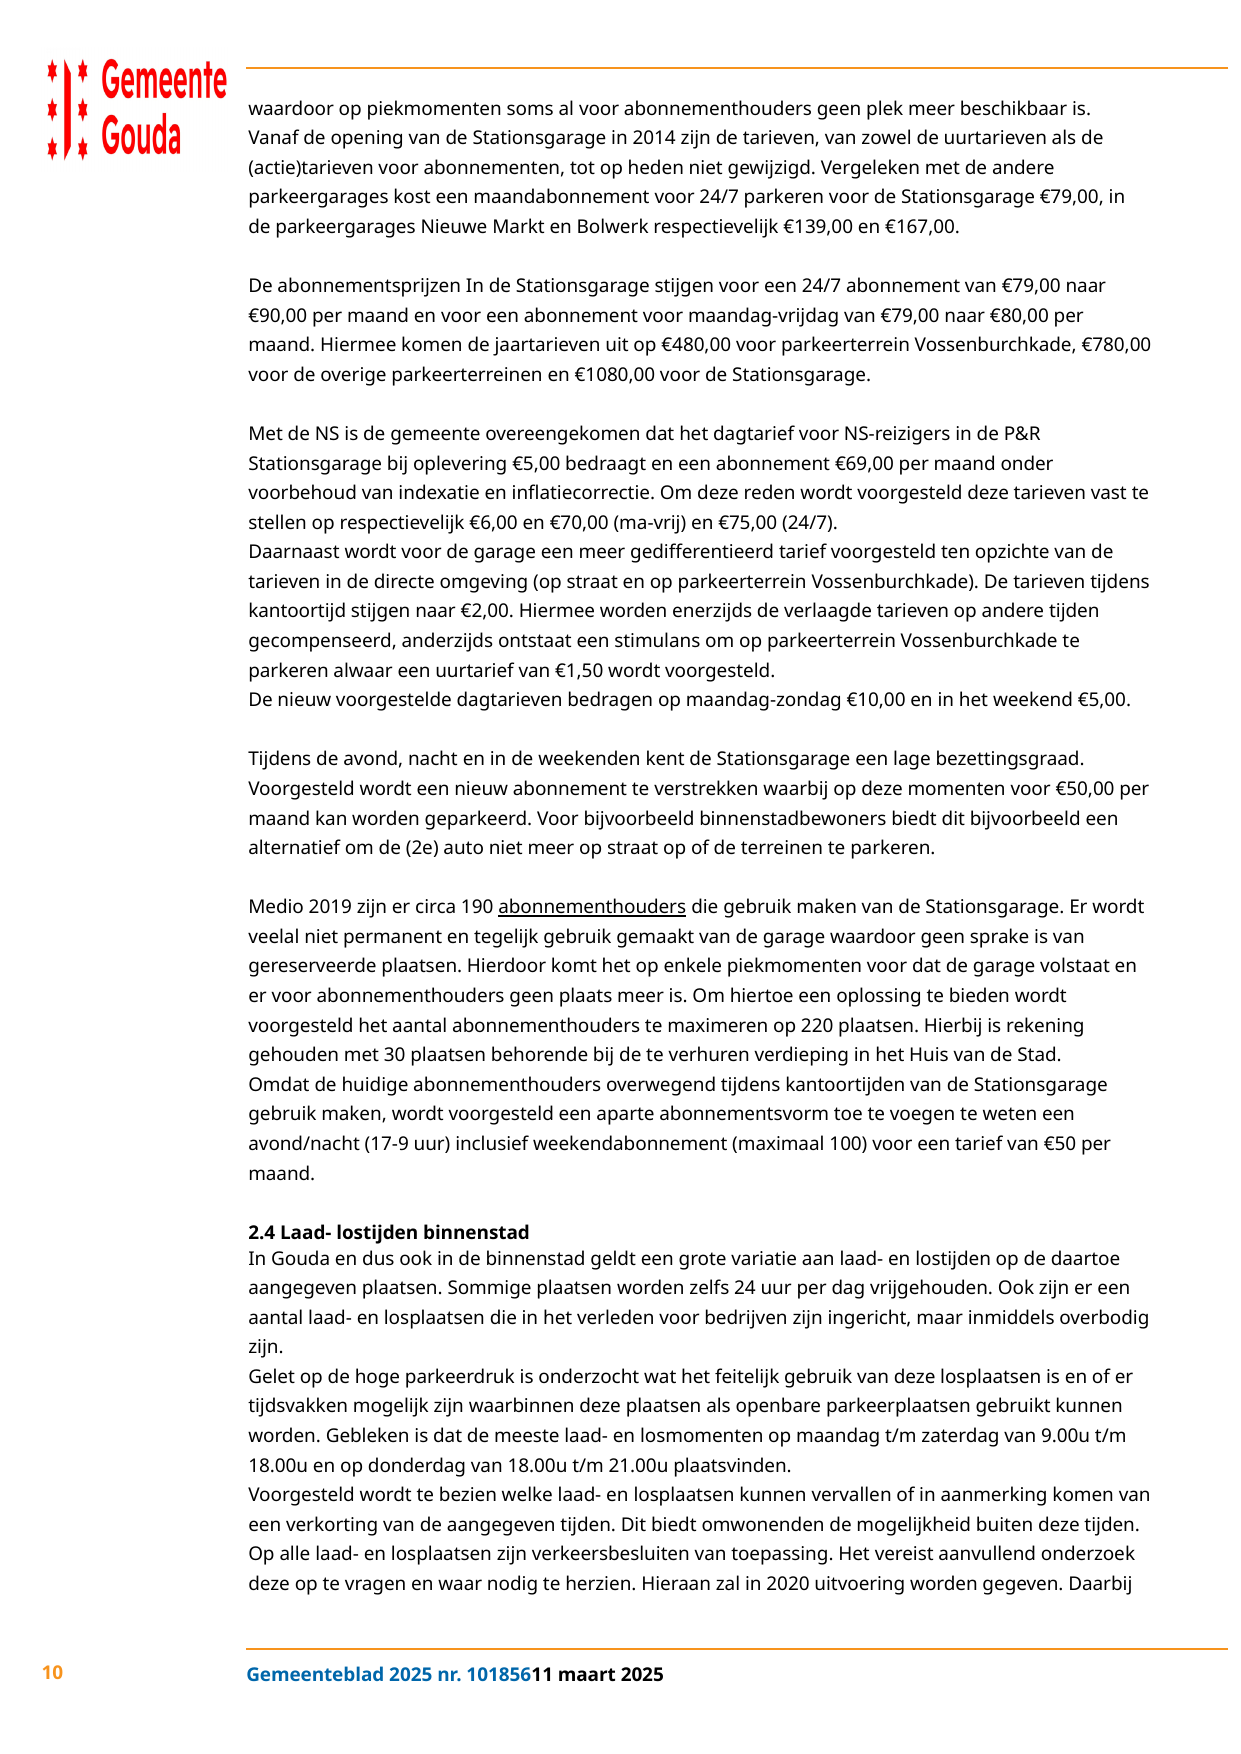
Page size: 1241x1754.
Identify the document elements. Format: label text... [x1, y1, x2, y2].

text 2.4 Laad- lostijden binnenstad [248, 1219, 1152, 1245]
text Tijdens de avond, nacht en in de weekenden kent de Stationsgarage een lage bezettingsgraad. Voorgesteld wordt een nieuw abonnement te verstrekken waarbij op deze momenten voor €50,00 per maand kan worden geparkeerd. Voor bijvoorbeeld binnenstadbewoners biedt dit bijvoorbeeld een alternatief om de (2e) auto niet meer op straat op of de terreinen te parkeren. [248, 746, 1152, 860]
text De nieuw voorgestelde dagtarieven bedragen op maandag-zondag €10,00 en in het weekend €5,00. [248, 686, 1152, 712]
text Voorgesteld wordt te bezien welke laad- en losplaatsen kunnen vervallen of in aanmerking komen van een verkorting van de aangegeven tijden. Dit biedt omwonenden de mogelijkheid buiten deze tijden. Op alle laad- en losplaatsen zijn verkeersbesluiten van toepassing. Het vereist aanvullend onderzoek deze op te vragen en waar nodig te herzien. Hieraan zal in 2020 uitvoering worden gegeven. Daarbij [248, 1481, 1152, 1596]
text Gelet op de hoge parkeerdruk is onderzocht wat het feitelijk gebruik van deze losplaatsen is en of er tijdsvakken mogelijk zijn waarbinnen deze plaatsen als openbare parkeerplaatsen gebruikt kunnen worden. Gebleken is dat de meeste laad- en losmomenten op maandag t/m zaterdag van 9.00u t/m 18.00u en op donderdag van 18.00u t/m 21.00u plaatsvinden. [248, 1363, 1152, 1477]
text De abonnementsprijzen In de Stationsgarage stijgen voor een 24/7 abonnement van €79,00 naar €90,00 per maand en voor een abonnement voor maandag-vrijdag van €79,00 naar €80,00 per maand. Hiermee komen de jaartarieven uit op €480,00 voor parkeerterrein Vossenburchkade, €780,00 voor de overige parkeerterreinen en €1080,00 voor de Stationsgarage. [248, 272, 1152, 387]
text In Gouda en dus ook in de binnenstad geldt een grote variatie aan laad- en lostijden op de daartoe aangegeven plaatsen. Sommige plaatsen worden zelfs 24 uur per dag vrijgehouden. Ook zijn er een aantal laad- en losplaatsen die in het verleden voor bedrijven zijn ingericht, maar inmiddels overbodig zijn. [248, 1245, 1152, 1359]
picture [41, 47, 231, 172]
text Daarnaast wordt voor de garage een meer gedifferentieerd tarief voorgesteld ten opzichte van de tarieven in de directe omgeving (op straat en op parkeerterrein Vossenburchkade). De tarieven tijdens kantoortijd stijgen naar €2,00. Hiermee worden enerzijds de verlaagde tarieven op andere tijden gecompenseerd, anderzijds ontstaat een stimulans om op parkeerterrein Vossenburchkade te parkeren alwaar een uurtarief van €1,50 wordt voorgesteld. [248, 538, 1152, 683]
text Met de NS is de gemeente overeengekomen dat het dagtarief voor NS-reizigers in de P&R Stationsgarage bij oplevering €5,00 bedraagt en een abonnement €69,00 per maand onder voorbehoud van indexatie en inflatiecorrectie. Om deze reden wordt voorgesteld deze tarieven vast te stellen op respectievelijk €6,00 en €70,00 (ma-vrij) en €75,00 (24/7). [248, 420, 1152, 535]
text waardoor op piekmomenten soms al voor abonnementhouders geen plek meer beschikbaar is. [248, 95, 1152, 121]
text Medio 2019 zijn er circa 190 abonnementhouders die gebruik maken van de Stationsgarage. Er wordt veelal niet permanent en tegelijk gebruik gemaakt van de garage waardoor geen sprake is van gereserveerde plaatsen. Hierdoor komt het op enkele piekmomenten voor dat de garage volstaat en er voor abonnementhouders geen plaats meer is. Om hiertoe een oplossing te bieden wordt voorgesteld het aantal abonnementhouders te maximeren op 220 plaatsen. Hierbij is rekening gehouden met 30 plaatsen behorende bij de te verhuren verdieping in het Huis van de Stad. [248, 893, 1152, 1067]
text Omdat de huidige abonnementhouders overwegend tijdens kantoortijden van de Stationsgarage gebruik maken, wordt voorgesteld een aparte abonnementsvorm toe te voegen te weten een avond/nacht (17-9 uur) inclusief weekendabonnement (maximaal 100) voor een tarief van €50 per maand. [248, 1071, 1152, 1186]
text Vanaf de opening van de Stationsgarage in 2014 zijn de tarieven, van zowel de uurtarieven als de (actie)tarieven voor abonnementen, tot op heden niet gewijzigd. Vergeleken met de andere parkeergarages kost een maandabonnement voor 24/7 parkeren voor de Stationsgarage €79,00, in de parkeergarages Nieuwe Markt en Bolwerk respectievelijk €139,00 en €167,00. [248, 124, 1152, 239]
